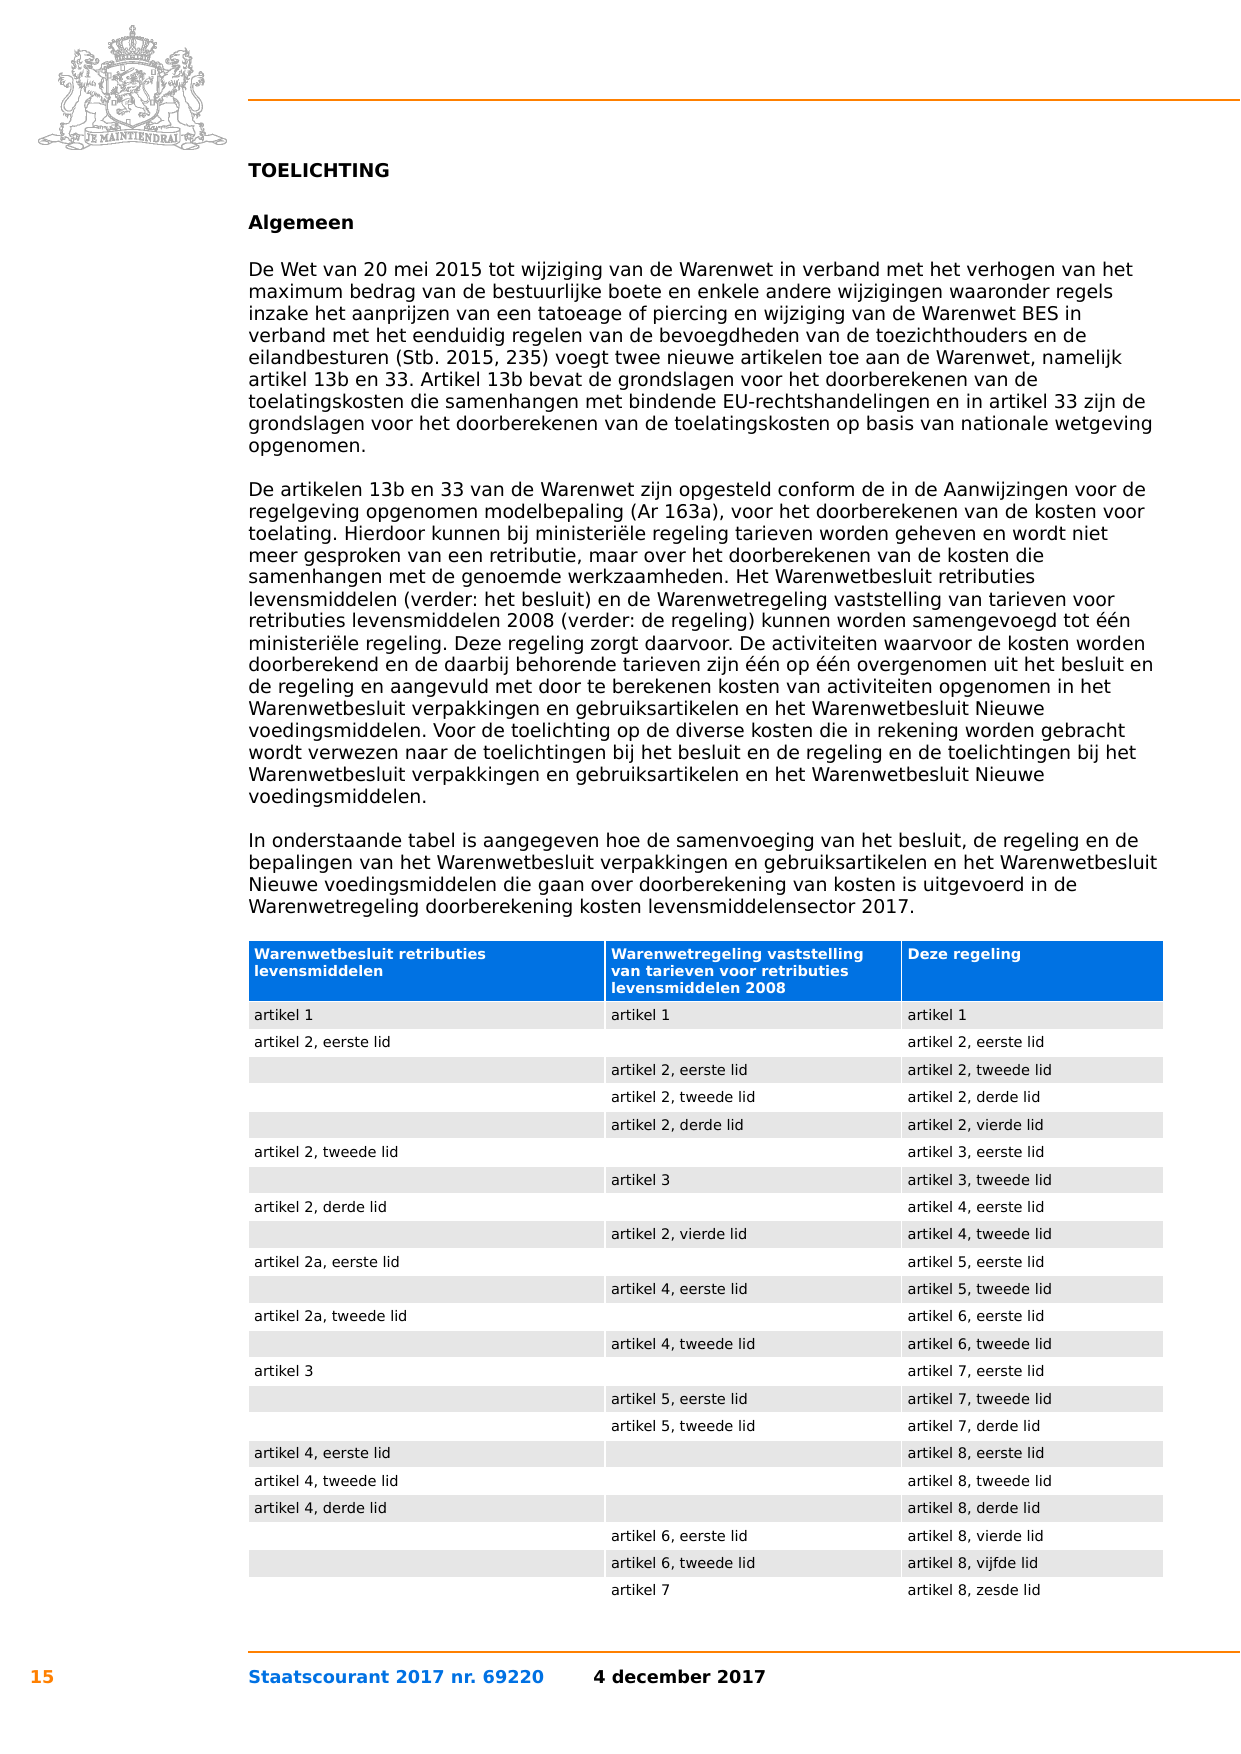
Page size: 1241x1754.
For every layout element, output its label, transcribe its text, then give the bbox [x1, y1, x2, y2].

table_cell [606, 1441, 901, 1467]
table_cell [249, 1112, 604, 1138]
table_header Warenwetregeling vaststelling van tarieven voor retributies levensmiddelen 2008 [606, 941, 901, 1001]
table_cell [606, 1030, 901, 1056]
table_cell artikel 7, eerste lid [902, 1359, 1163, 1385]
text In onderstaande tabel is aangegeven hoe de samenvoeging van het besluit, de regeling en de bepalingen van het Warenwetbesluit verpakkingen en gebruiksartikelen en het Warenwetbesluit Nieuwe voedingsmiddelen die gaan over doorberekening van kosten is uitgevoerd in de Warenwetregeling doorberekening kosten levensmiddelensector 2017. [248, 830, 1163, 918]
table_cell artikel 2, tweede lid [606, 1085, 901, 1111]
table_cell artikel 4, derde lid [249, 1495, 604, 1522]
table_cell [249, 1550, 604, 1577]
table_cell [249, 1167, 604, 1193]
table_cell artikel 5, tweede lid [606, 1413, 901, 1439]
table_cell artikel 8, tweede lid [902, 1468, 1163, 1494]
table_cell artikel 5, eerste lid [902, 1249, 1163, 1275]
table_cell artikel 4, tweede lid [606, 1331, 901, 1357]
table_cell artikel 6, eerste lid [902, 1304, 1163, 1330]
table_cell artikel 5, tweede lid [902, 1276, 1163, 1303]
table_cell [606, 1359, 901, 1385]
table_cell artikel 6, tweede lid [606, 1550, 901, 1577]
table_cell [606, 1194, 901, 1220]
table_cell artikel 3, eerste lid [902, 1139, 1163, 1166]
table_cell artikel 2, derde lid [606, 1112, 901, 1138]
table_cell artikel 4, eerste lid [606, 1276, 901, 1303]
table_cell artikel 4, tweede lid [902, 1221, 1163, 1248]
table_cell [249, 1276, 604, 1303]
table_cell artikel 1 [606, 1002, 901, 1029]
table_cell artikel 2, eerste lid [606, 1057, 901, 1083]
table_cell artikel 2, tweede lid [902, 1057, 1163, 1083]
table_cell [606, 1304, 901, 1330]
table_cell artikel 2, vierde lid [606, 1221, 901, 1248]
table_cell artikel 4, tweede lid [249, 1468, 604, 1494]
table_cell artikel 2, derde lid [249, 1194, 604, 1220]
table_cell artikel 8, derde lid [902, 1495, 1163, 1522]
table_cell artikel 2, eerste lid [902, 1030, 1163, 1056]
table_cell artikel 7, derde lid [902, 1413, 1163, 1439]
table_cell artikel 8, eerste lid [902, 1441, 1163, 1467]
table_cell artikel 7, tweede lid [902, 1386, 1163, 1412]
table_cell artikel 2, tweede lid [249, 1139, 604, 1166]
table_cell artikel 2a, tweede lid [249, 1304, 604, 1330]
table_cell artikel 8, vierde lid [902, 1523, 1163, 1549]
text De artikelen 13b en 33 van de Warenwet zijn opgesteld conform de in de Aanwijzingen voor de regelgeving opgenomen modelbepaling (Ar 163a), voor het doorberekenen van de kosten voor toelating. Hierdoor kunnen bij ministeriële regeling tarieven worden geheven en wordt niet meer gesproken van een retributie, maar over het doorberekenen van de kosten die samenhangen met de genoemde werkzaamheden. Het Warenwetbesluit retributies levensmiddelen (verder: het besluit) en de Warenwetregeling vaststelling van tarieven voor retributies levensmiddelen 2008 (verder: de regeling) kunnen worden samengevoegd tot één ministeriële regeling. Deze regeling zorgt daarvoor. De activiteiten waarvoor de kosten worden doorberekend en de daarbij behorende tarieven zijn één op één overgenomen uit het besluit en de regeling en aangevuld met door te berekenen kosten van activiteiten opgenomen in het Warenwetbesluit verpakkingen en gebruiksartikelen en het Warenwetbesluit Nieuwe voedingsmiddelen. Voor de toelichting op de diverse kosten die in rekening worden gebracht wordt verwezen naar de toelichtingen bij het besluit en de regeling en de toelichtingen bij het Warenwetbesluit verpakkingen en gebruiksartikelen en het Warenwetbesluit Nieuwe voedingsmiddelen. [248, 478, 1163, 808]
table_cell artikel 1 [249, 1002, 604, 1029]
table_header Deze regeling [902, 941, 1163, 1001]
table_cell [249, 1386, 604, 1412]
table_cell artikel 4, eerste lid [902, 1194, 1163, 1220]
table_cell artikel 3, tweede lid [902, 1167, 1163, 1193]
table_cell artikel 2a, eerste lid [249, 1249, 604, 1275]
table_cell [606, 1139, 901, 1166]
subtitle Algemeen [248, 212, 1163, 234]
table_cell artikel 7 [606, 1578, 901, 1604]
table_cell artikel 1 [902, 1002, 1163, 1029]
picture [38, 25, 227, 150]
table_cell [249, 1057, 604, 1083]
table_cell [249, 1523, 604, 1549]
table_cell artikel 3 [606, 1167, 901, 1193]
subtitle TOELICHTING [248, 160, 1163, 182]
table_cell artikel 8, zesde lid [902, 1578, 1163, 1604]
table_cell [606, 1249, 901, 1275]
table_cell artikel 6, eerste lid [606, 1523, 901, 1549]
table_cell [249, 1578, 604, 1604]
table_cell [606, 1495, 901, 1522]
table_cell artikel 4, eerste lid [249, 1441, 604, 1467]
table_cell [249, 1221, 604, 1248]
table_cell [606, 1468, 901, 1494]
table_cell artikel 6, tweede lid [902, 1331, 1163, 1357]
table_cell artikel 5, eerste lid [606, 1386, 901, 1412]
table_cell [249, 1413, 604, 1439]
text De Wet van 20 mei 2015 tot wijziging van de Warenwet in verband met het verhogen van het maximum bedrag van de bestuurlijke boete en enkele andere wijzigingen waaronder regels inzake het aanprijzen van een tatoeage of piercing en wijziging van de Warenwet BES in verband met het eenduidig regelen van de bevoegdheden van de toezichthouders en de eilandbesturen (Stb. 2015, 235) voegt twee nieuwe artikelen toe aan de Warenwet, namelijk artikel 13b en 33. Artikel 13b bevat de grondslagen voor het doorberekenen van de toelatingskosten die samenhangen met bindende EU-rechtshandelingen en in artikel 33 zijn de grondslagen voor het doorberekenen van de toelatingskosten op basis van nationale wetgeving opgenomen. [248, 259, 1163, 457]
table_cell artikel 8, vijfde lid [902, 1550, 1163, 1577]
table_cell artikel 2, eerste lid [249, 1030, 604, 1056]
table_header Warenwetbesluit retributies levensmiddelen [249, 941, 604, 1001]
table_cell [249, 1085, 604, 1111]
table_cell [249, 1331, 604, 1357]
table_cell artikel 2, vierde lid [902, 1112, 1163, 1138]
table_cell artikel 2, derde lid [902, 1085, 1163, 1111]
table_cell artikel 3 [249, 1359, 604, 1385]
